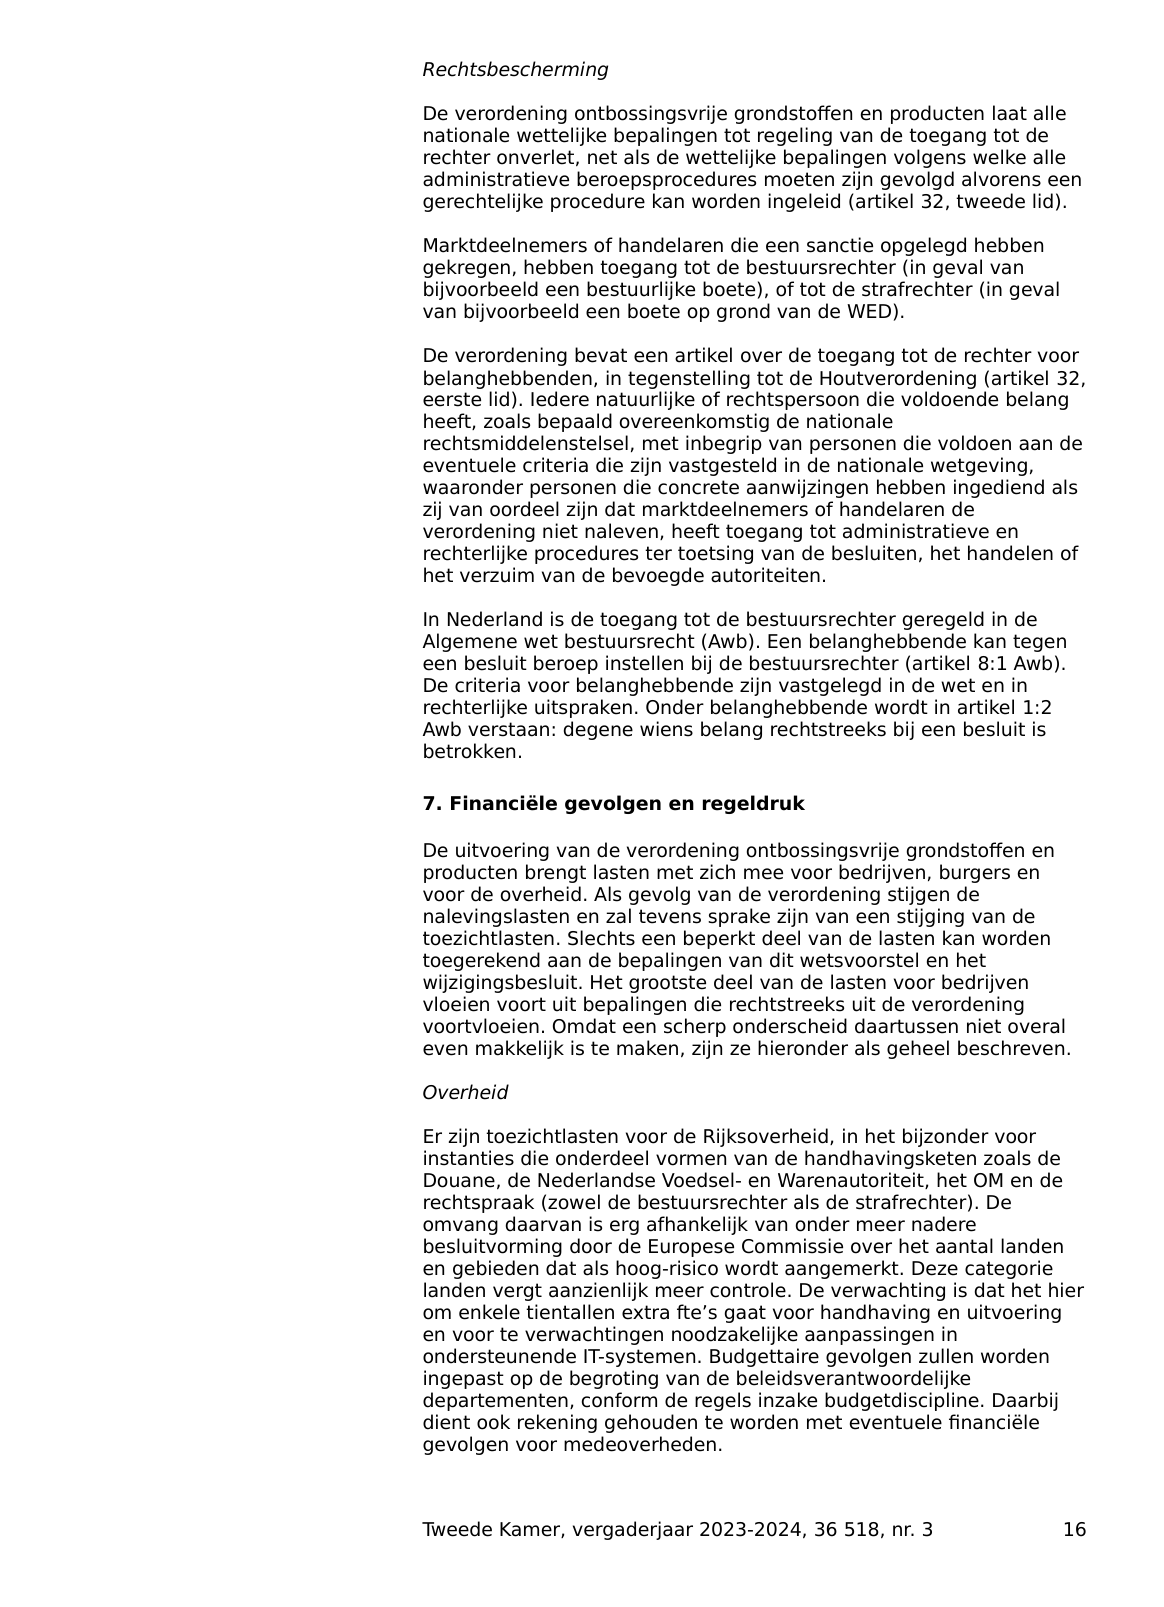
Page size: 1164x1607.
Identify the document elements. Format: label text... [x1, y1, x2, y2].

text De verordening bevat een artikel over de toegang tot de rechter voor belanghebbenden, in tegenstelling tot de Houtverordening (artikel 32, eerste lid). Iedere natuurlijke of rechtspersoon die voldoende belang heeft, zoals bepaald overeenkomstig de nationale rechtsmiddelenstelsel, met inbegrip van personen die voldoen aan de eventuele criteria die zijn vastgesteld in de nationale wetgeving, waaronder personen die concrete aanwijzingen hebben ingediend als zij van oordeel zijn dat marktdeelnemers of handelaren de verordening niet naleven, heeft toegang tot administratieve en rechterlijke procedures ter toetsing van de besluiten, het handelen of het verzuim van de bevoegde autoriteiten. [422, 345, 1087, 587]
text Er zijn toezichtlasten voor de Rijksoverheid, in het bijzonder voor instanties die onderdeel vormen van de handhavingsketen zoals de Douane, de Nederlandse Voedsel- en Warenautoriteit, het OM en de rechtspraak (zowel de bestuursrechter als de strafrechter). De omvang daarvan is erg afhankelijk van onder meer nadere besluitvorming door de Europese Commissie over het aantal landen en gebieden dat als hoog-risico wordt aangemerkt. Deze categorie landen vergt aanzienlijk meer controle. De verwachting is dat het hier om enkele tientallen extra fte’s gaat voor handhaving en uitvoering en voor te verwachtingen noodzakelijke aanpassingen in ondersteunende IT-systemen. Budgettaire gevolgen zullen worden ingepast op de begroting van de beleidsverantwoordelijke departementen, conform de regels inzake budgetdiscipline. Daarbij dient ook rekening gehouden te worden met eventuele financiële gevolgen voor medeoverheden. [422, 1126, 1087, 1456]
text De verordening ontbossingsvrije grondstoffen en producten laat alle nationale wettelijke bepalingen tot regeling van de toegang tot de rechter onverlet, net als de wettelijke bepalingen volgens welke alle administratieve beroepsprocedures moeten zijn gevolgd alvorens een gerechtelijke procedure kan worden ingeleid (artikel 32, tweede lid). [422, 103, 1087, 213]
subtitle Rechtsbescherming [422, 59, 1087, 81]
subtitle Overheid [422, 1082, 1087, 1104]
subtitle 7. Financiële gevolgen en regeldruk [422, 793, 1087, 815]
text In Nederland is de toegang tot de bestuursrechter geregeld in de Algemene wet bestuursrecht (Awb). Een belanghebbende kan tegen een besluit beroep instellen bij de bestuursrechter (artikel 8:1 Awb). De criteria voor belanghebbende zijn vastgelegd in de wet en in rechterlijke uitspraken. Onder belanghebbende wordt in artikel 1:2 Awb verstaan: degene wiens belang rechtstreeks bij een besluit is betrokken. [422, 609, 1087, 763]
text De uitvoering van de verordening ontbossingsvrije grondstoffen en producten brengt lasten met zich mee voor bedrijven, burgers en voor de overheid. Als gevolg van de verordening stijgen de nalevingslasten en zal tevens sprake zijn van een stijging van de toezichtlasten. Slechts een beperkt deel van de lasten kan worden toegerekend aan de bepalingen van dit wetsvoorstel en het wijzigingsbesluit. Het grootste deel van de lasten voor bedrijven vloeien voort uit bepalingen die rechtstreeks uit de verordening voortvloeien. Omdat een scherp onderscheid daartussen niet overal even makkelijk is te maken, zijn ze hieronder als geheel beschreven. [422, 840, 1087, 1060]
text Marktdeelnemers of handelaren die een sanctie opgelegd hebben gekregen, hebben toegang tot de bestuursrechter (in geval van bijvoorbeeld een bestuurlijke boete), of tot de strafrechter (in geval van bijvoorbeeld een boete op grond van de WED). [422, 235, 1087, 323]
